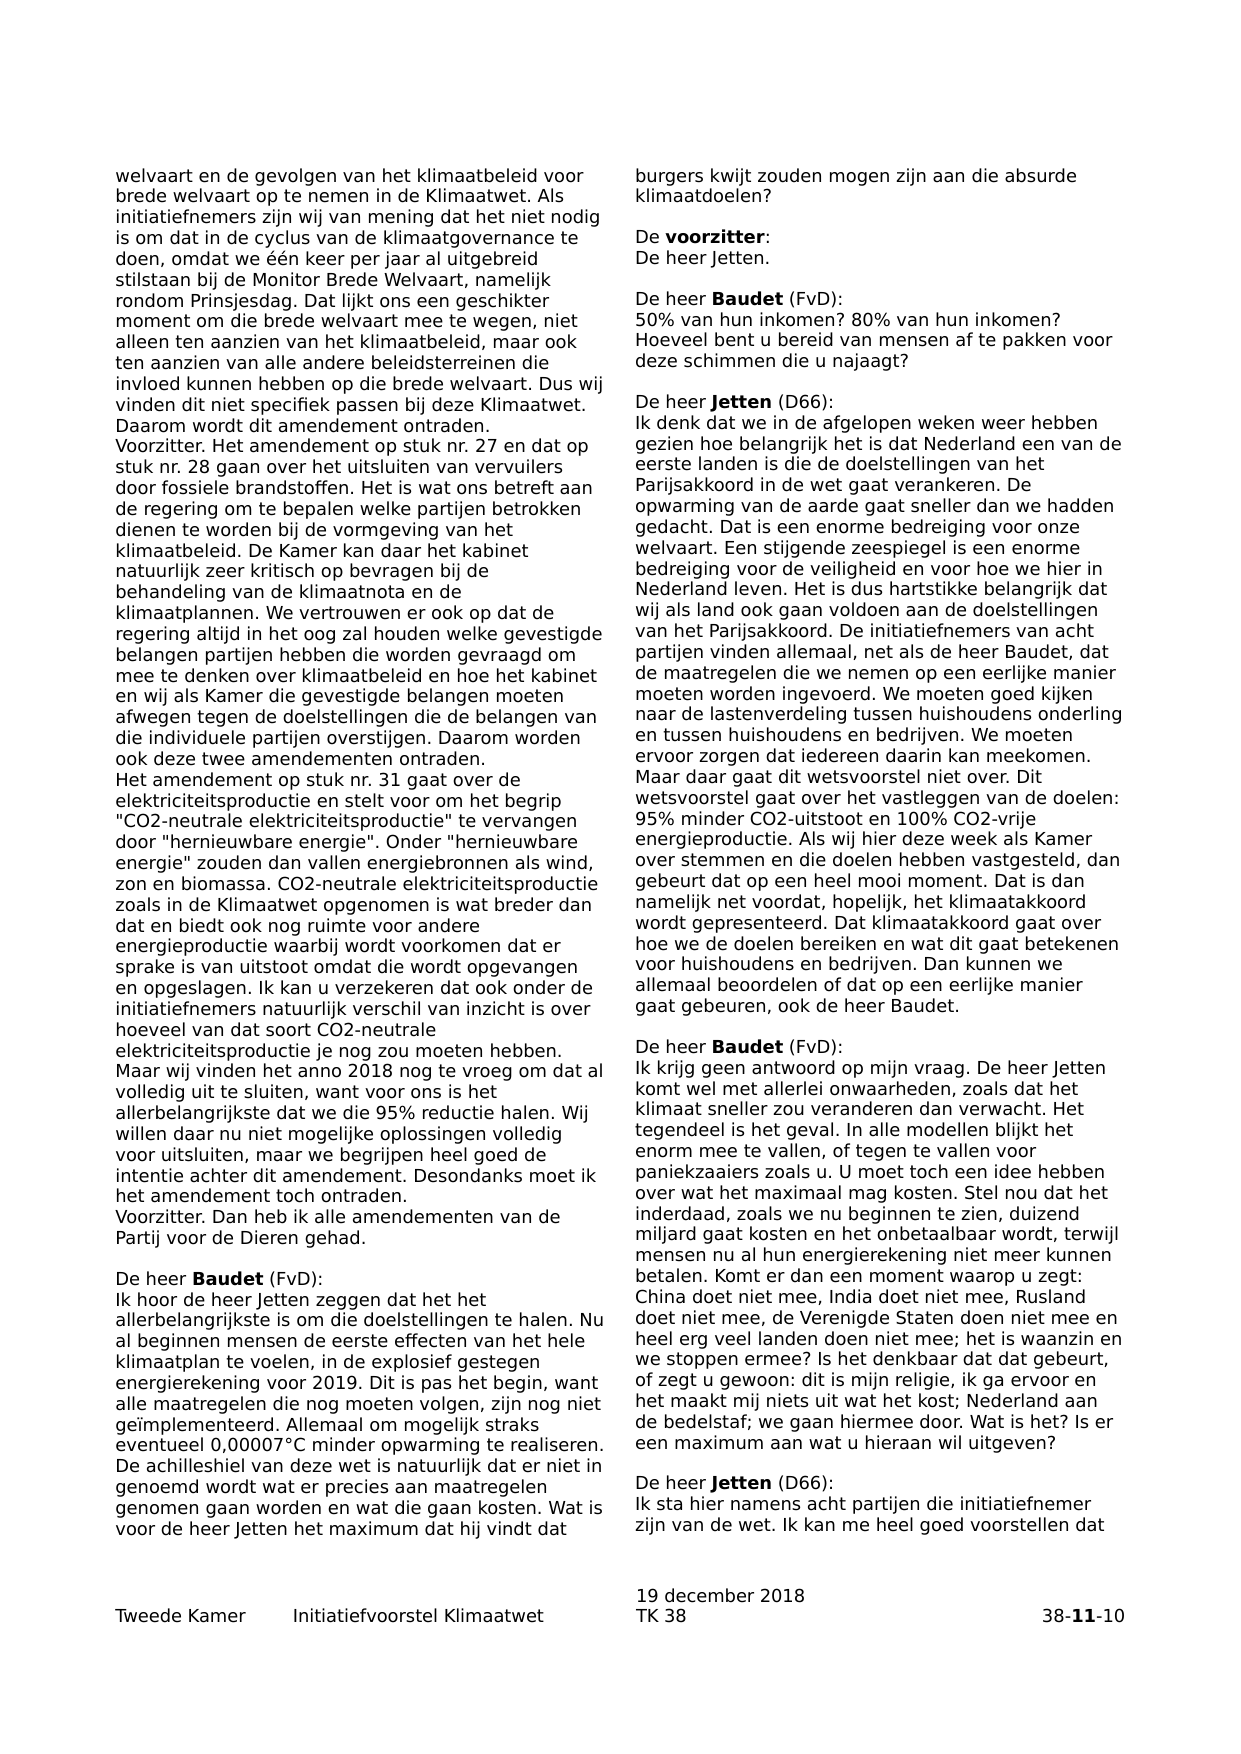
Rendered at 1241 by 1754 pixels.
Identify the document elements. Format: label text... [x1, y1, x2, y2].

text 50% van hun inkomen? 80% van hun inkomen? Hoeveel bent u bereid van mensen af te pakken voor deze schimmen die u najaagt? [635, 309, 1125, 372]
text Voorzitter. Het amendement op stuk nr. 27 en dat op stuk nr. 28 gaan over het uitsluiten van vervuilers door fossiele brandstoffen. Het is wat ons betreft aan de regering om te bepalen welke partijen betrokken dienen te worden bij de vormgeving van het klimaatbeleid. De Kamer kan daar het kabinet natuurlijk zeer kritisch op bevragen bij de behandeling van de klimaatnota en de klimaatplannen. We vertrouwen er ook op dat de regering altijd in het oog zal houden welke gevestigde belangen partijen hebben die worden gevraagd om mee te denken over klimaatbeleid en hoe het kabinet en wij als Kamer die gevestigde belangen moeten afwegen tegen de doelstellingen die de belangen van die individuele partijen overstijgen. Daarom worden ook deze twee amendementen ontraden. [115, 436, 605, 769]
text burgers kwijt zouden mogen zijn aan die absurde klimaatdoelen? [635, 165, 1125, 207]
text Ik denk dat we in de afgelopen weken weer hebben gezien hoe belangrijk het is dat Nederland een van de eerste landen is die de doelstellingen van het Parijsakkoord in de wet gaat verankeren. De opwarming van de aarde gaat sneller dan we hadden gedacht. Dat is een enorme bedreiging voor onze welvaart. Een stijgende zeespiegel is een enorme bedreiging voor de veiligheid en voor hoe we hier in Nederland leven. Het is dus hartstikke belangrijk dat wij als land ook gaan voldoen aan de doelstellingen van het Parijsakkoord. De initiatiefnemers van acht partijen vinden allemaal, net als de heer Baudet, dat de maatregelen die we nemen op een eerlijke manier moeten worden ingevoerd. We moeten goed kijken naar de lastenverdeling tussen huishoudens onderling en tussen huishoudens en bedrijven. We moeten ervoor zorgen dat iedereen daarin kan meekomen. [635, 412, 1125, 767]
text Ik hoor de heer Jetten zeggen dat het het allerbelangrijkste is om die doelstellingen te halen. Nu al beginnen mensen de eerste effecten van het hele klimaatplan te voelen, in de explosief gestegen energierekening voor 2019. Dit is pas het begin, want alle maatregelen die nog moeten volgen, zijn nog niet geïmplementeerd. Allemaal om mogelijk straks eventueel 0,00007°C minder opwarming te realiseren. De achilleshiel van deze wet is natuurlijk dat er niet in genoemd wordt wat er precies aan maatregelen genomen gaan worden en wat die gaan kosten. Wat is voor de heer Jetten het maximum dat hij vindt dat [115, 1289, 605, 1539]
text De heer Jetten (D66): [635, 392, 1125, 412]
text De voorzitter: [635, 227, 1125, 248]
text Ik sta hier namens acht partijen die initiatiefnemer zijn van de wet. Ik kan me heel goed voorstellen dat [635, 1494, 1125, 1536]
text De heer Baudet (FvD): [635, 288, 1125, 309]
text Ik krijg geen antwoord op mijn vraag. De heer Jetten komt wel met allerlei onwaarheden, zoals dat het klimaat sneller zou veranderen dan verwacht. Het tegendeel is het geval. In alle modellen blijkt het enorm mee te vallen, of tegen te vallen voor paniekzaaiers zoals u. U moet toch een idee hebben over wat het maximaal mag kosten. Stel nou dat het inderdaad, zoals we nu beginnen te zien, duizend miljard gaat kosten en het onbetaalbaar wordt, terwijl mensen nu al hun energierekening niet meer kunnen betalen. Komt er dan een moment waarop u zegt: China doet niet mee, India doet niet mee, Rusland doet niet mee, de Verenigde Staten doen niet mee en heel erg veel landen doen niet mee; het is waanzin en we stoppen ermee? Is het denkbaar dat dat gebeurt, of zegt u gewoon: dit is mijn religie, ik ga ervoor en het maakt mij niets uit wat het kost; Nederland aan de bedelstaf; we gaan hiermee door. Wat is het? Is er een maximum aan wat u hieraan wil uitgeven? [635, 1057, 1125, 1453]
text Het amendement op stuk nr. 31 gaat over de elektriciteitsproductie en stelt voor om het begrip "CO2-neutrale elektriciteitsproductie" te vervangen door "hernieuwbare energie". Onder "hernieuwbare energie" zouden dan vallen energiebronnen als wind, zon en biomassa. CO2-neutrale elektriciteitsproductie zoals in de Klimaatwet opgenomen is wat breder dan dat en biedt ook nog ruimte voor andere energieproductie waarbij wordt voorkomen dat er sprake is van uitstoot omdat die wordt opgevangen en opgeslagen. Ik kan u verzekeren dat ook onder de initiatiefnemers natuurlijk verschil van inzicht is over hoeveel van dat soort CO2-neutrale elektriciteitsproductie je nog zou moeten hebben. Maar wij vinden het anno 2018 nog te vroeg om dat al volledig uit te sluiten, want voor ons is het allerbelangrijkste dat we die 95% reductie halen. Wij willen daar nu niet mogelijke oplossingen volledig voor uitsluiten, maar we begrijpen heel goed de intentie achter dit amendement. Desondanks moet ik het amendement toch ontraden. [115, 769, 605, 1207]
text De heer Baudet (FvD): [635, 1037, 1125, 1057]
text De heer Jetten (D66): [635, 1473, 1125, 1494]
text Voorzitter. Dan heb ik alle amendementen van de Partij voor de Dieren gehad. [115, 1207, 605, 1249]
text De heer Baudet (FvD): [115, 1269, 605, 1289]
text Maar daar gaat dit wetsvoorstel niet over. Dit wetsvoorstel gaat over het vastleggen van de doelen: 95% minder CO2-uitstoot en 100% CO2-vrije energieproductie. Als wij hier deze week als Kamer over stemmen en die doelen hebben vastgesteld, dan gebeurt dat op een heel mooi moment. Dat is dan namelijk net voordat, hopelijk, het klimaatakkoord wordt gepresenteerd. Dat klimaatakkoord gaat over hoe we de doelen bereiken en wat dit gaat betekenen voor huishoudens en bedrijven. Dan kunnen we allemaal beoordelen of dat op een eerlijke manier gaat gebeuren, ook de heer Baudet. [635, 767, 1125, 1017]
text welvaart en de gevolgen van het klimaatbeleid voor brede welvaart op te nemen in de Klimaatwet. Als initiatiefnemers zijn wij van mening dat het niet nodig is om dat in de cyclus van de klimaatgovernance te doen, omdat we één keer per jaar al uitgebreid stilstaan bij de Monitor Brede Welvaart, namelijk rondom Prinsjesdag. Dat lijkt ons een geschikter moment om die brede welvaart mee te wegen, niet alleen ten aanzien van het klimaatbeleid, maar ook ten aanzien van alle andere beleidsterreinen die invloed kunnen hebben op die brede welvaart. Dus wij vinden dit niet specifiek passen bij deze Klimaatwet. Daarom wordt dit amendement ontraden. [115, 165, 605, 436]
text De heer Jetten. [635, 248, 1125, 268]
